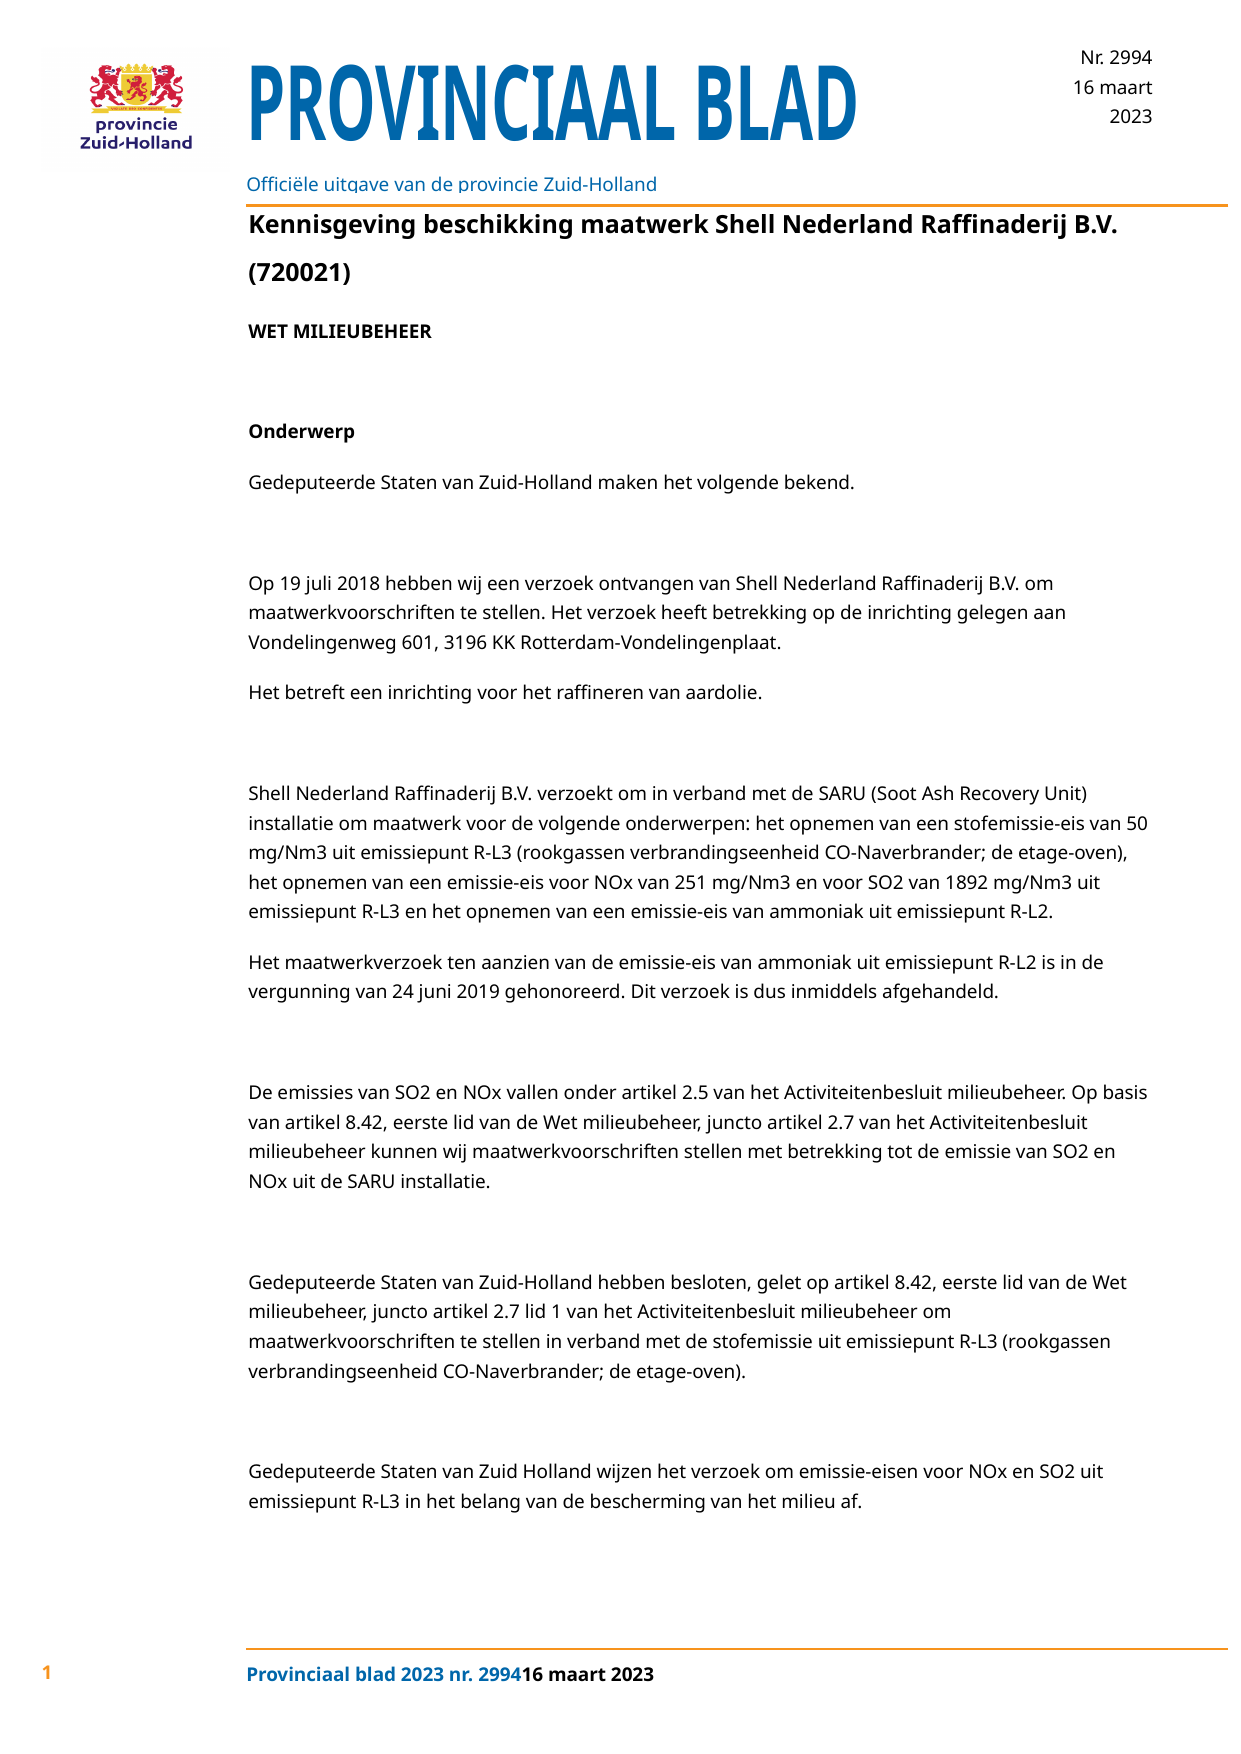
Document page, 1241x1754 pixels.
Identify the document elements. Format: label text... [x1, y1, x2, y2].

text Het maatwerkverzoek ten aanzien van de emissie-eis van ammoniak uit emissiepunt R-L2 is in de vergunning van 24 juni 2019 gehonoreerd. Dit verzoek is dus inmiddels afgehandeld. [248, 949, 1152, 1004]
text Kennisgeving beschikking maatwerk Shell Nederland Raffinaderij B.V. (720021) [248, 207, 1152, 288]
text Op 19 juli 2018 hebben wij een verzoek ontvangen van Shell Nederland Raffinaderij B.V. om maatwerkvoorschriften te stellen. Het verzoek heeft betrekking op de inrichting gelegen aan Vondelingenweg 601, 3196 KK Rotterdam-Vondelingenplaat. [248, 570, 1152, 655]
text Het betreft een inrichting voor het raffineren van aardolie. [248, 679, 1152, 705]
text De emissies van SO2 en NOx vallen onder artikel 2.5 van het Activiteitenbesluit milieubeheer. Op basis van artikel 8.42, eerste lid van de Wet milieubeheer, juncto artikel 2.7 van het Activiteitenbesluit milieubeheer kunnen wij maatwerkvoorschriften stellen met betrekking tot de emissie van SO2 en NOx uit de SARU installatie. [248, 1079, 1152, 1194]
text Gedeputeerde Staten van Zuid Holland wijzen het verzoek om emissie-eisen voor NOx en SO2 uit emissiepunt R-L3 in het belang van de bescherming van het milieu af. [248, 1459, 1152, 1514]
text Gedeputeerde Staten van Zuid-Holland maken het volgende bekend. [248, 469, 1152, 495]
text Gedeputeerde Staten van Zuid-Holland hebben besloten, gelet op artikel 8.42, eerste lid van de Wet milieubeheer, juncto artikel 2.7 lid 1 van het Activiteitenbesluit milieubeheer om maatwerkvoorschriften te stellen in verband met de stofemissie uit emissiepunt R-L3 (rookgassen verbrandingseenheid CO-Naverbrander; de etage-oven). [248, 1269, 1152, 1384]
text Onderwerp [248, 419, 1152, 444]
text WET MILIEUBEHEER [248, 318, 1152, 344]
text Shell Nederland Raffinaderij B.V. verzoekt om in verband met de SARU (Soot Ash Recovery Unit) installatie om maatwerk voor de volgende onderwerpen: het opnemen van een stofemissie-eis van 50 mg/Nm3 uit emissiepunt R-L3 (rookgassen verbrandingseenheid CO-Naverbrander; de etage-oven), het opnemen van een emissie-eis voor NOx van 251 mg/Nm3 en voor SO2 van 1892 mg/Nm3 uit emissiepunt R-L3 en het opnemen van een emissie-eis van ammoniak uit emissiepunt R-L2. [248, 780, 1152, 924]
picture [41, 47, 231, 172]
